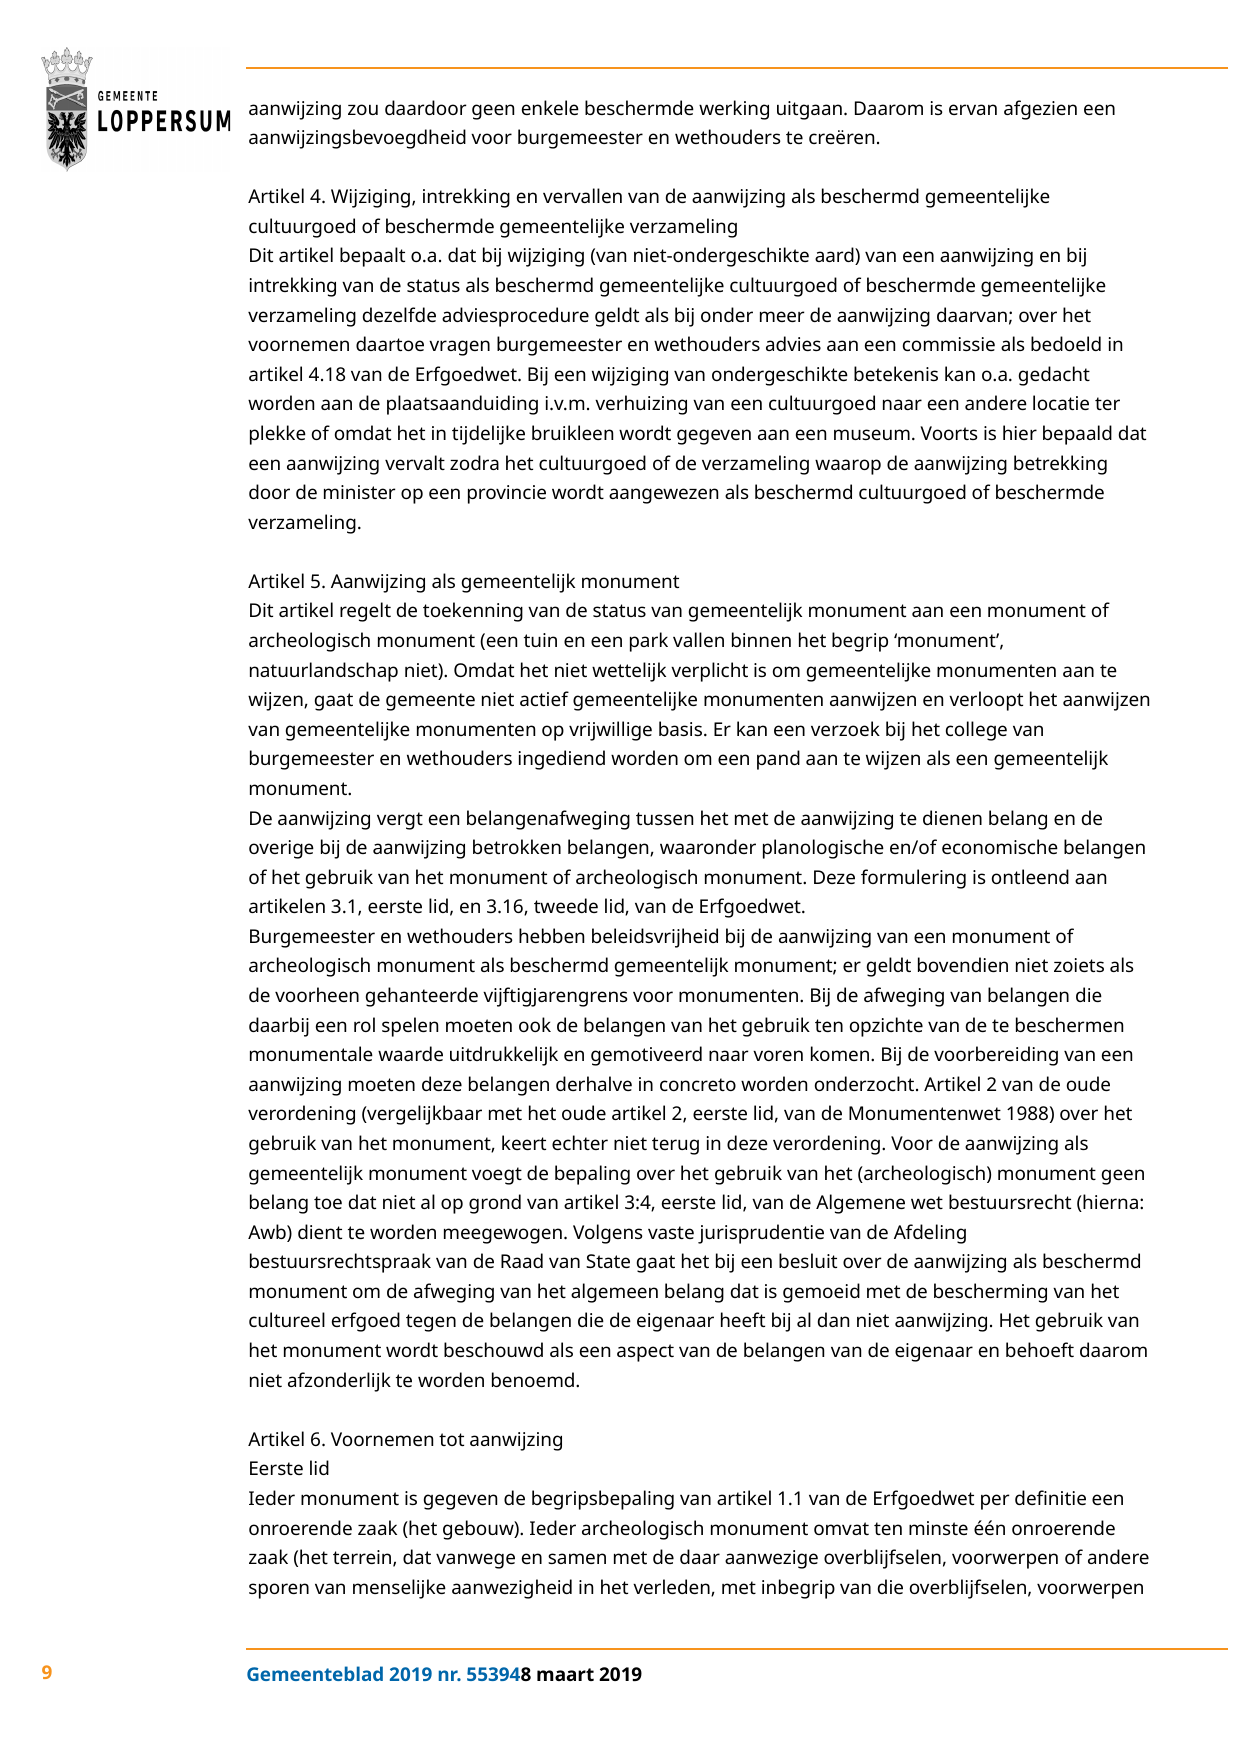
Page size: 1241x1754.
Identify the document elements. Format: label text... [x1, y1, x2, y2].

text De aanwijzing vergt een belangenafweging tussen het met de aanwijzing te dienen belang en de overige bij de aanwijzing betrokken belangen, waaronder planologische en/of economische belangen of het gebruik van het monument of archeologisch monument. Deze formulering is ontleend aan artikelen 3.1, eerste lid, en 3.16, tweede lid, van de Erfgoedwet. [248, 805, 1152, 919]
text Artikel 5. Aanwijzing als gemeentelijk monument [248, 568, 1152, 594]
text Eerste lid [248, 1456, 1152, 1481]
text Ieder monument is gegeven de begripsbepaling van artikel 1.1 van de Erfgoedwet per definitie een onroerende zaak (het gebouw). Ieder archeologisch monument omvat ten minste één onroerende zaak (het terrein, dat vanwege en samen met de daar aanwezige overblijfselen, voorwerpen of andere sporen van menselijke aanwezigheid in het verleden, met inbegrip van die overblijfselen, voorwerpen [248, 1485, 1152, 1600]
text Artikel 4. Wijziging, intrekking en vervallen van de aanwijzing als beschermd gemeentelijke cultuurgoed of beschermde gemeentelijke verzameling [248, 183, 1152, 239]
text Artikel 6. Voornemen tot aanwijzing [248, 1426, 1152, 1452]
text Burgemeester en wethouders hebben beleidsvrijheid bij de aanwijzing van een monument of archeologisch monument als beschermd gemeentelijk monument; er geldt bovendien niet zoiets als de voorheen gehanteerde vijftigjarengrens voor monumenten. Bij de afweging van belangen die daarbij een rol spelen moeten ook de belangen van het gebruik ten opzichte van de te beschermen monumentale waarde uitdrukkelijk en gemotiveerd naar voren komen. Bij de voorbereiding van een aanwijzing moeten deze belangen derhalve in concreto worden onderzocht. Artikel 2 van de oude verordening (vergelijkbaar met het oude artikel 2, eerste lid, van de Monumentenwet 1988) over het gebruik van het monument, keert echter niet terug in deze verordening. Voor de aanwijzing als gemeentelijk monument voegt de bepaling over het gebruik van het (archeologisch) monument geen belang toe dat niet al op grond van artikel 3:4, eerste lid, van de Algemene wet bestuursrecht (hierna: Awb) dient te worden meegewogen. Volgens vaste jurisprudentie van de Afdeling bestuursrechtspraak van de Raad van State gaat het bij een besluit over de aanwijzing als beschermd monument om de afweging van het algemeen belang dat is gemoeid met de bescherming van het cultureel erfgoed tegen de belangen die de eigenaar heeft bij al dan niet aanwijzing. Het gebruik van het monument wordt beschouwd als een aspect van de belangen van de eigenaar en behoeft daarom niet afzonderlijk te worden benoemd. [248, 923, 1152, 1393]
text Dit artikel bepaalt o.a. dat bij wijziging (van niet-ondergeschikte aard) van een aanwijzing en bij intrekking van de status als beschermd gemeentelijke cultuurgoed of beschermde gemeentelijke verzameling dezelfde adviesprocedure geldt als bij onder meer de aanwijzing daarvan; over het voornemen daartoe vragen burgemeester en wethouders advies aan een commissie als bedoeld in artikel 4.18 van de Erfgoedwet. Bij een wijziging van ondergeschikte betekenis kan o.a. gedacht worden aan de plaatsaanduiding i.v.m. verhuizing van een cultuurgoed naar een andere locatie ter plekke of omdat het in tijdelijke bruikleen wordt gegeven aan een museum. Voorts is hier bepaald dat een aanwijzing vervalt zodra het cultuurgoed of de verzameling waarop de aanwijzing betrekking door de minister op een provincie wordt aangewezen als beschermd cultuurgoed of beschermde verzameling. [248, 243, 1152, 535]
text aanwijzing zou daardoor geen enkele beschermde werking uitgaan. Daarom is ervan afgezien een aanwijzingsbevoegdheid voor burgemeester en wethouders te creëren. [248, 95, 1152, 150]
text Dit artikel regelt de toekenning van de status van gemeentelijk monument aan een monument of archeologisch monument (een tuin en een park vallen binnen het begrip ‘monument’, natuurlandschap niet). Omdat het niet wettelijk verplicht is om gemeentelijke monumenten aan te wijzen, gaat de gemeente niet actief gemeentelijke monumenten aanwijzen en verloopt het aanwijzen van gemeentelijke monumenten op vrijwillige basis. Er kan een verzoek bij het college van burgemeester en wethouders ingediend worden om een pand aan te wijzen als een gemeentelijk monument. [248, 598, 1152, 801]
picture [41, 47, 231, 172]
